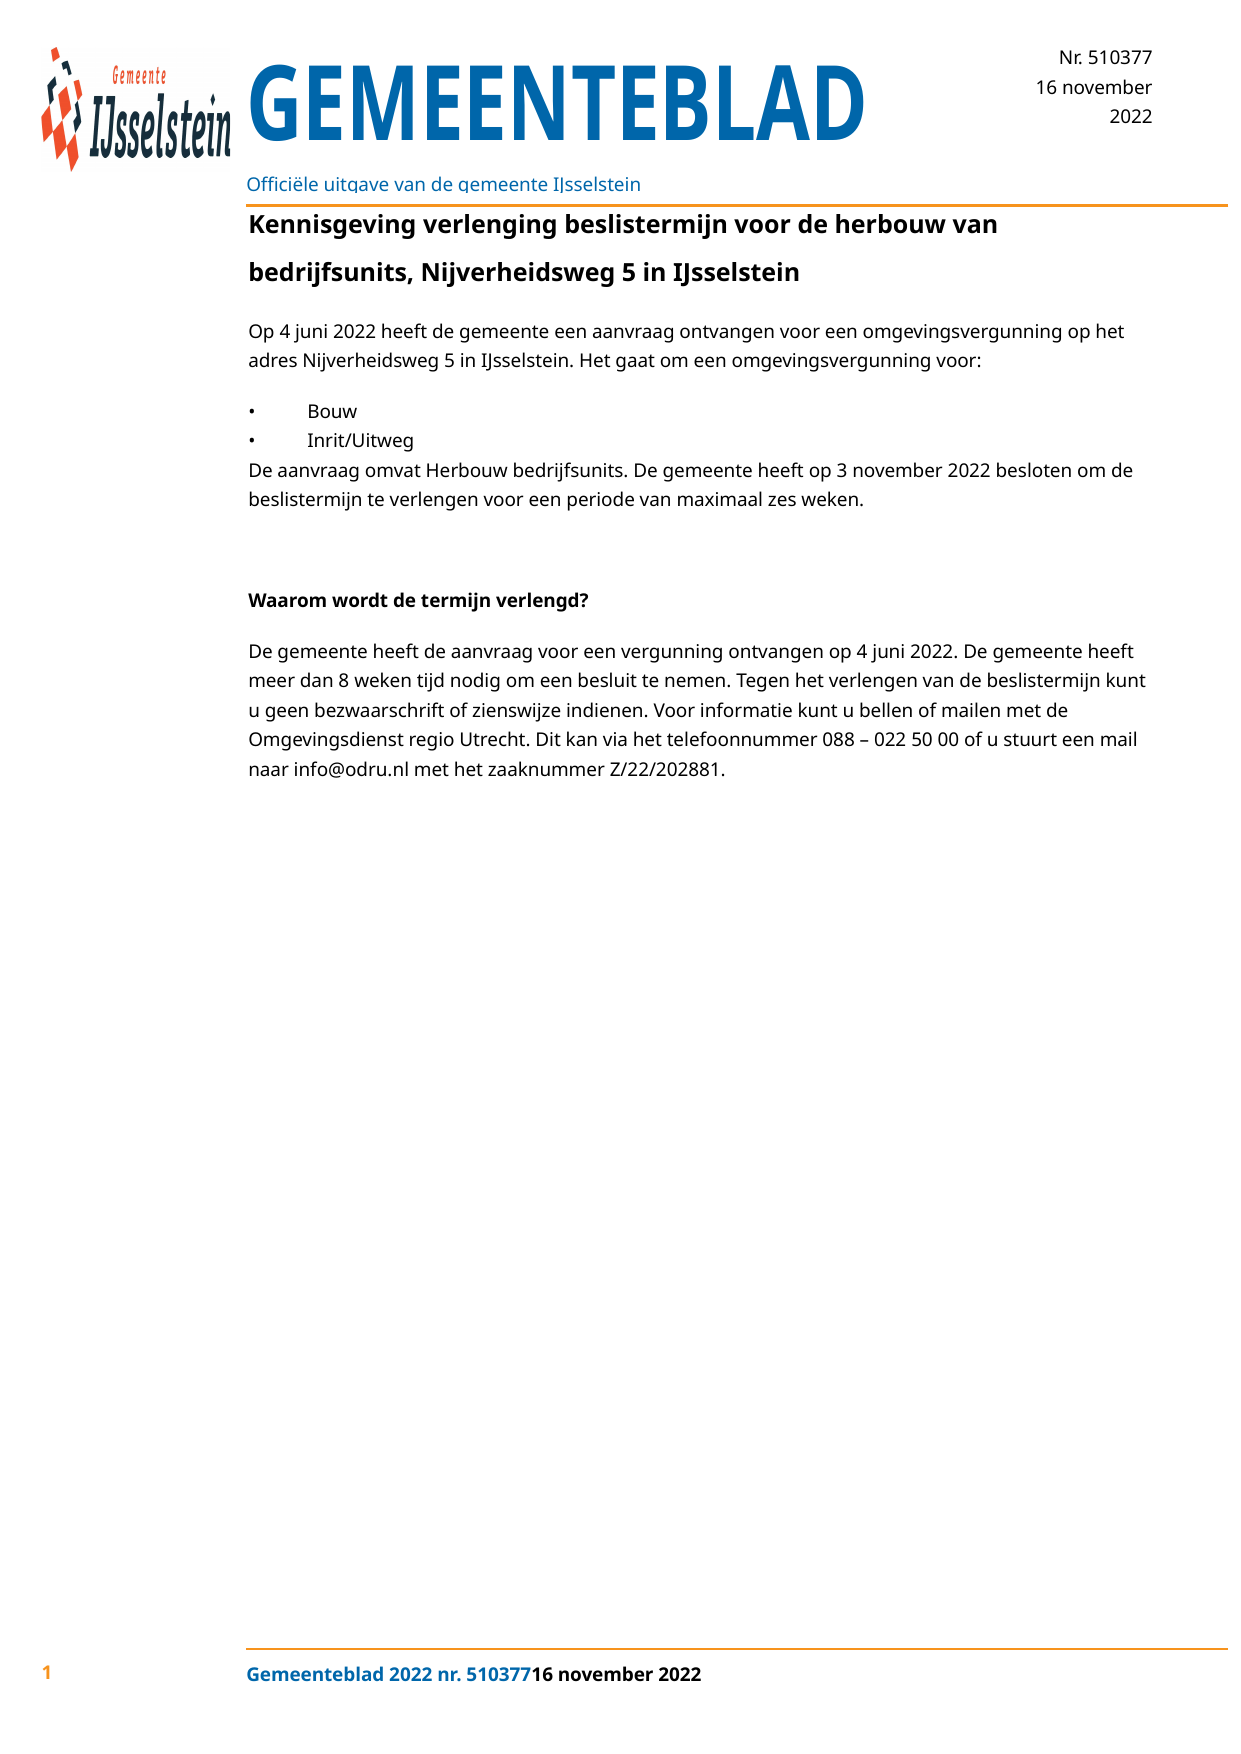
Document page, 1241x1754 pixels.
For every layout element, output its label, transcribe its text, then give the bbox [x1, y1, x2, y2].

list Bouw [248, 398, 1152, 424]
text Kennisgeving verlenging beslistermijn voor de herbouw van bedrijfsunits, Nijverheidsweg 5 in IJsselstein [248, 207, 1152, 288]
text De gemeente heeft de aanvraag voor een vergunning ontvangen op 4 juni 2022. De gemeente heeft meer dan 8 weken tijd nodig om een besluit te nemen. Tegen het verlengen van de beslistermijn kunt u geen bezwaarschrift of zienswijze indienen. Voor informatie kunt u bellen of mailen met de Omgevingsdienst regio Utrecht. Dit kan via het telefoonnummer 088 – 022 50 00 of u stuurt een mail naar info@odru.nl met het zaaknummer Z/22/202881. [248, 638, 1152, 782]
text Waarom wordt de termijn verlengd? [248, 587, 1152, 613]
text Op 4 juni 2022 heeft de gemeente een aanvraag ontvangen voor een omgevingsvergunning op het adres Nijverheidsweg 5 in IJsselstein. Het gaat om een omgevingsvergunning voor: [248, 318, 1152, 373]
text De aanvraag omvat Herbouw bedrijfsunits. De gemeente heeft op 3 november 2022 besloten om de beslistermijn te verlengen voor een periode van maximaal zes weken. [248, 457, 1152, 512]
list Inrit/Uitweg [248, 427, 1152, 453]
picture [41, 47, 231, 172]
